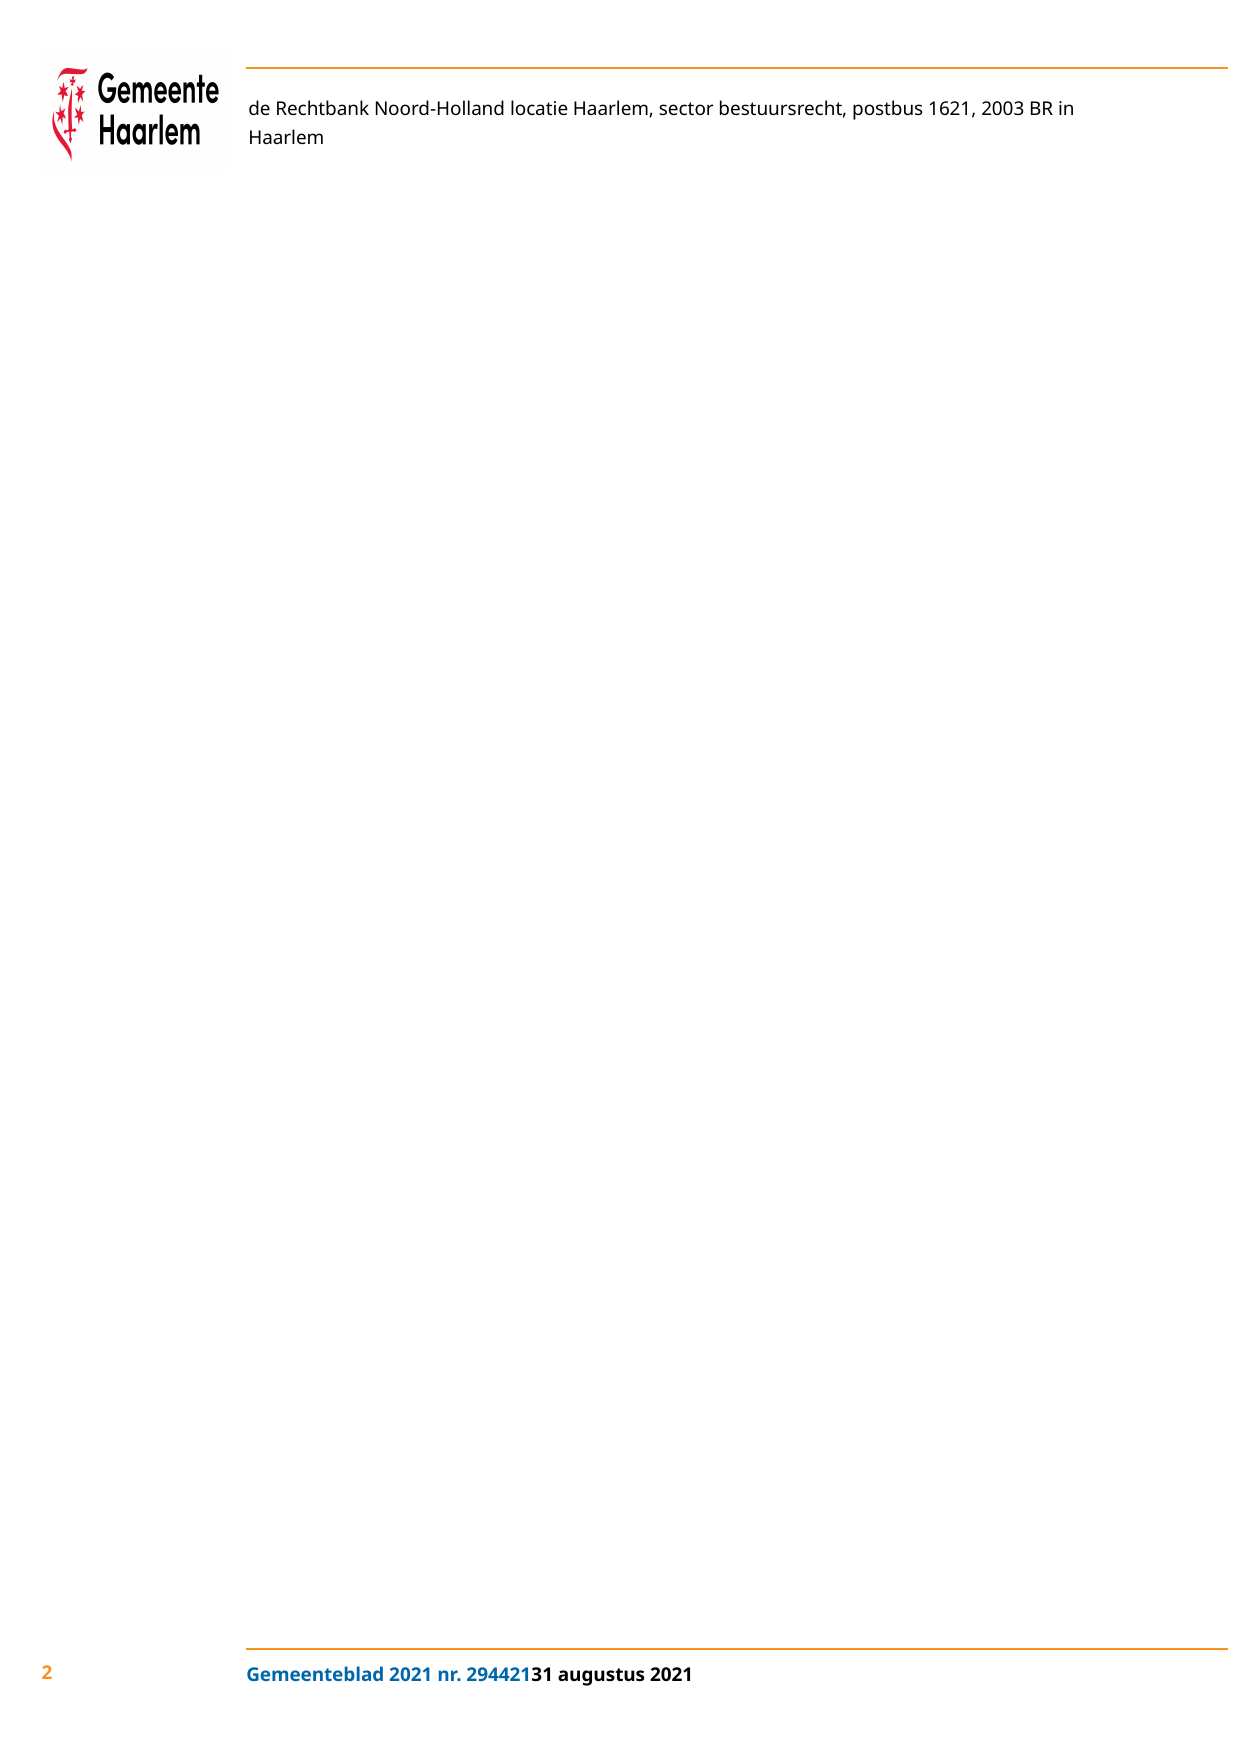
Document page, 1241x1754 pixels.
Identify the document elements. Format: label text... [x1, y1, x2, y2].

picture [41, 47, 231, 172]
text de Rechtbank Noord-Holland locatie Haarlem, sector bestuursrecht, postbus 1621, 2003 BR in Haarlem [248, 95, 1152, 150]
